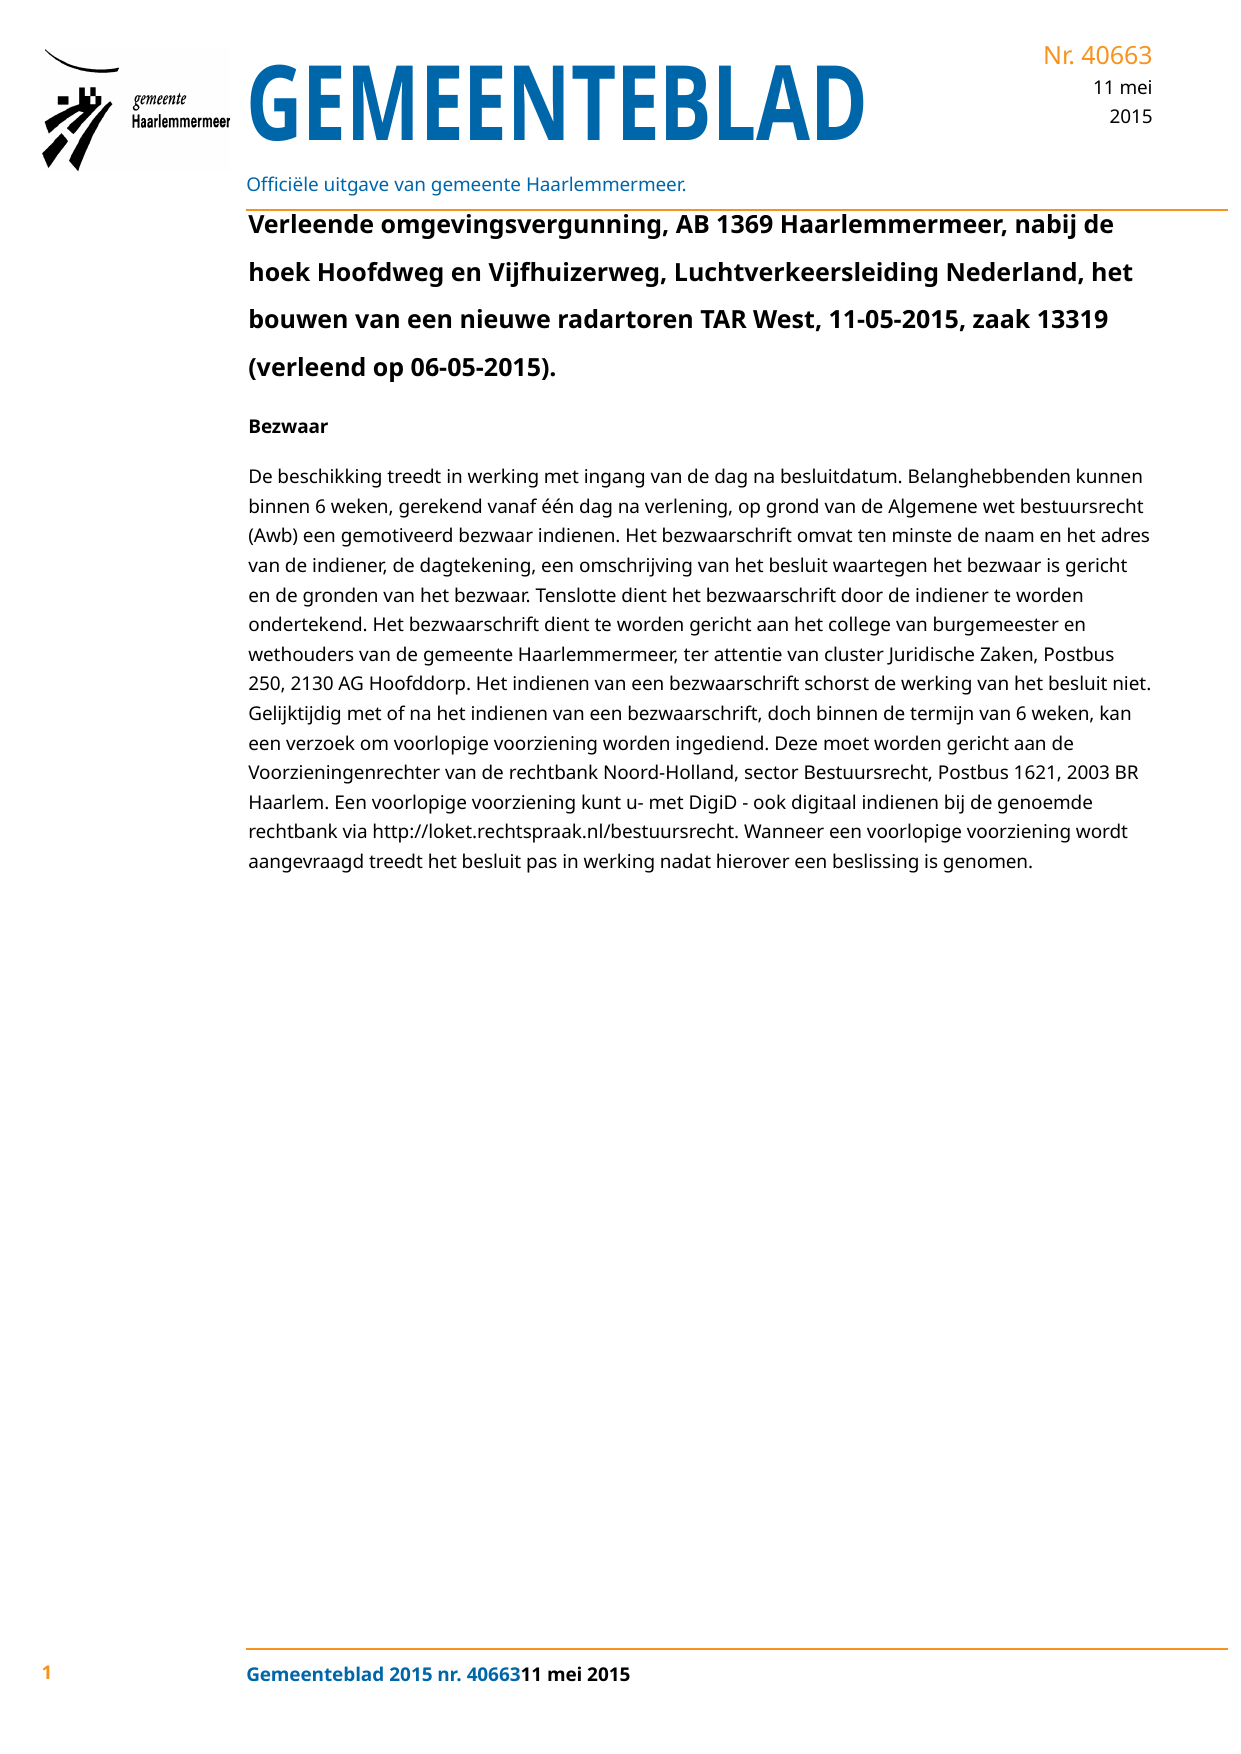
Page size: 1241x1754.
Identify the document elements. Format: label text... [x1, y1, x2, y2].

picture [41, 47, 231, 172]
text Verleende omgevingsvergunning, AB 1369 Haarlemmermeer, nabij de hoek Hoofdweg en Vijfhuizerweg, Luchtverkeersleiding Nederland, het bouwen van een nieuwe radartoren TAR West, 11-05-2015, zaak 13319 (verleend op 06-05-2015). [248, 211, 1152, 384]
text Bezwaar [248, 413, 1152, 439]
text De beschikking treedt in werking met ingang van de dag na besluitdatum. Belanghebbenden kunnen binnen 6 weken, gerekend vanaf één dag na verlening, op grond van de Algemene wet bestuursrecht (Awb) een gemotiveerd bezwaar indienen. Het bezwaarschrift omvat ten minste de naam en het adres van de indiener, de dagtekening, een omschrijving van het besluit waartegen het bezwaar is gericht en de gronden van het bezwaar. Tenslotte dient het bezwaarschrift door de indiener te worden ondertekend. Het bezwaarschrift dient te worden gericht aan het college van burgemeester en wethouders van de gemeente Haarlemmermeer, ter attentie van cluster Juridische Zaken, Postbus 250, 2130 AG Hoofddorp. Het indienen van een bezwaarschrift schorst de werking van het besluit niet. Gelijktijdig met of na het indienen van een bezwaarschrift, doch binnen de termijn van 6 weken, kan een verzoek om voorlopige voorziening worden ingediend. Deze moet worden gericht aan de Voorzieningenrechter van de rechtbank Noord-Holland, sector Bestuursrecht, Postbus 1621, 2003 BR Haarlem. Een voorlopige voorziening kunt u- met DigiD - ook digitaal indienen bij de genoemde rechtbank via http://loket.rechtspraak.nl/bestuursrecht. Wanneer een voorlopige voorziening wordt aangevraagd treedt het besluit pas in werking nadat hierover een beslissing is genomen. [248, 463, 1152, 874]
